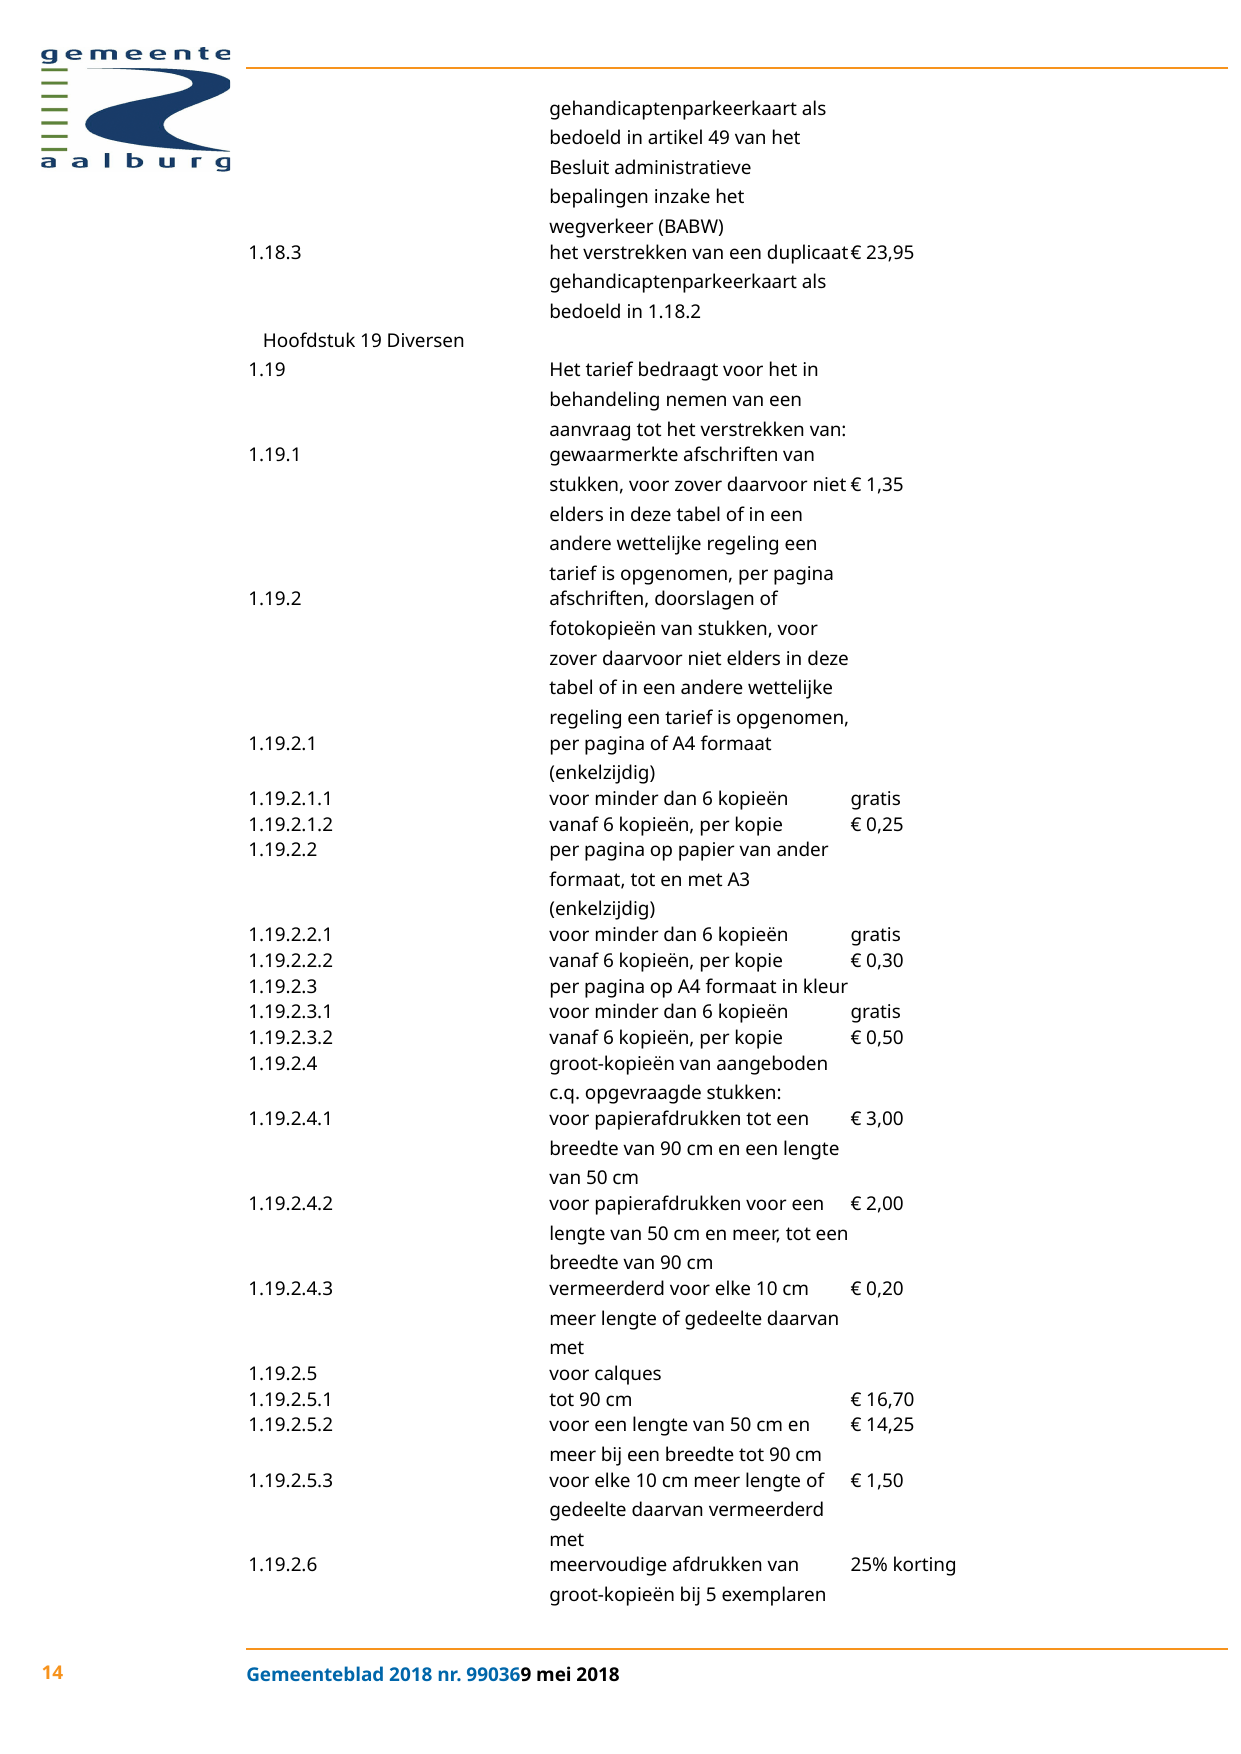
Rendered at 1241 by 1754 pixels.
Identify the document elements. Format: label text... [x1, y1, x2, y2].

table_cell € 0,25 [850, 811, 1152, 836]
table_cell 1.19.2.3.1 [248, 999, 549, 1024]
table_cell voor een lengte van 50 cm en meer bij een breedte tot 90 cm [549, 1411, 850, 1467]
table_cell 1.19.2.2 [248, 836, 549, 921]
table_cell het verstrekken van een duplicaat gehandicaptenparkeerkaart als bedoeld in 1.18.2 [549, 239, 850, 324]
table_cell 1.18.3 [248, 239, 549, 324]
table_cell voor minder dan 6 kopieën [549, 921, 850, 947]
table_cell 1.19.2.5.3 [248, 1467, 549, 1552]
table_cell € 16,70 [850, 1386, 1152, 1411]
table_cell per pagina op papier van ander formaat, tot en met A3 (enkelzijdig) [549, 836, 850, 921]
table_cell 1.19.2.3 [248, 973, 549, 998]
table_cell voor minder dan 6 kopieën [549, 999, 850, 1024]
table_cell meervoudige afdrukken van groot-kopieën bij 5 exemplaren [549, 1552, 850, 1607]
table_cell vanaf 6 kopieën, per kopie [549, 811, 850, 836]
table_cell € 3,00 [850, 1105, 1152, 1190]
table_cell voor papierafdrukken tot een breedte van 90 cm en een lengte van 50 cm [549, 1105, 850, 1190]
table_cell voor calques [549, 1360, 850, 1386]
table_cell 1.19.2.4.2 [248, 1190, 549, 1275]
table_cell 1.19.2.1.1 [248, 785, 549, 811]
table_cell gratis [850, 921, 1152, 947]
table_cell afschriften, doorslagen of fotokopieën van stukken, voor zover daarvoor niet elders in deze tabel of in een andere wettelijke regeling een tarief is opgenomen, [549, 586, 850, 730]
picture [41, 47, 231, 172]
table_cell 1.19.2.5.2 [248, 1411, 549, 1467]
table_cell gewaarmerkte afschriften van stukken, voor zover daarvoor niet elders in deze tabel of in een andere wettelijke regeling een tarief is opgenomen, per pagina [549, 442, 850, 586]
table_header 1.19 [248, 357, 549, 442]
table_cell 1.19.2.5 [248, 1360, 549, 1386]
table_cell per pagina of A4 formaat (enkelzijdig) [549, 730, 850, 785]
table_header Het tarief bedraagt voor het in behandeling nemen van een aanvraag tot het verstrekken van: [549, 357, 850, 442]
table_cell 1.19.2.6 [248, 1552, 549, 1607]
table_cell groot-kopieën van aangeboden c.q. opgevraagde stukken: [549, 1050, 850, 1105]
table_cell voor minder dan 6 kopieën [549, 785, 850, 811]
table_cell gratis [850, 785, 1152, 811]
table_cell 1.19.2.1 [248, 730, 549, 785]
table_cell tot 90 cm [549, 1386, 850, 1411]
table_cell 1.19.2 [248, 586, 549, 730]
table_cell vanaf 6 kopieën, per kopie [549, 1024, 850, 1050]
table_cell € 2,00 [850, 1190, 1152, 1275]
table_cell € 0,30 [850, 947, 1152, 973]
table_cell 1.19.1 [248, 442, 549, 586]
table_cell 1.19.2.3.2 [248, 1024, 549, 1050]
table_cell 1.19.2.2.1 [248, 921, 549, 947]
table_cell 1.19.2.4 [248, 1050, 549, 1105]
table_cell 1.19.2.2.2 [248, 947, 549, 973]
table_cell vanaf 6 kopieën, per kopie [549, 947, 850, 973]
table_cell 1.19.2.4.1 [248, 1105, 549, 1190]
table_cell € 14,25 [850, 1411, 1152, 1467]
table_cell vermeerderd voor elke 10 cm meer lengte of gedeelte daarvan met [549, 1275, 850, 1360]
table_cell 1.19.2.1.2 [248, 811, 549, 836]
table_cell € 0,20 [850, 1275, 1152, 1360]
table_cell voor papierafdrukken voor een lengte van 50 cm en meer, tot een breedte van 90 cm [549, 1190, 850, 1275]
table_cell per pagina op A4 formaat in kleur [549, 973, 850, 998]
table_cell [248, 95, 549, 239]
table_cell [850, 95, 1152, 239]
table_cell 25% korting [850, 1552, 1152, 1607]
table_cell gehandicaptenparkeerkaart als bedoeld in artikel 49 van het Besluit administratieve bepalingen inzake het wegverkeer (BABW) [549, 95, 850, 239]
table_cell € 1,35 [850, 442, 1152, 586]
table_cell € 23,95 [850, 239, 1152, 324]
table_cell € 0,50 [850, 1024, 1152, 1050]
text Hoofdstuk 19 Diversen [248, 327, 1152, 353]
table_cell 1.19.2.5.1 [248, 1386, 549, 1411]
table_cell gratis [850, 999, 1152, 1024]
table_cell € 1,50 [850, 1467, 1152, 1552]
table_cell 1.19.2.4.3 [248, 1275, 549, 1360]
table_cell voor elke 10 cm meer lengte of gedeelte daarvan vermeerderd met [549, 1467, 850, 1552]
